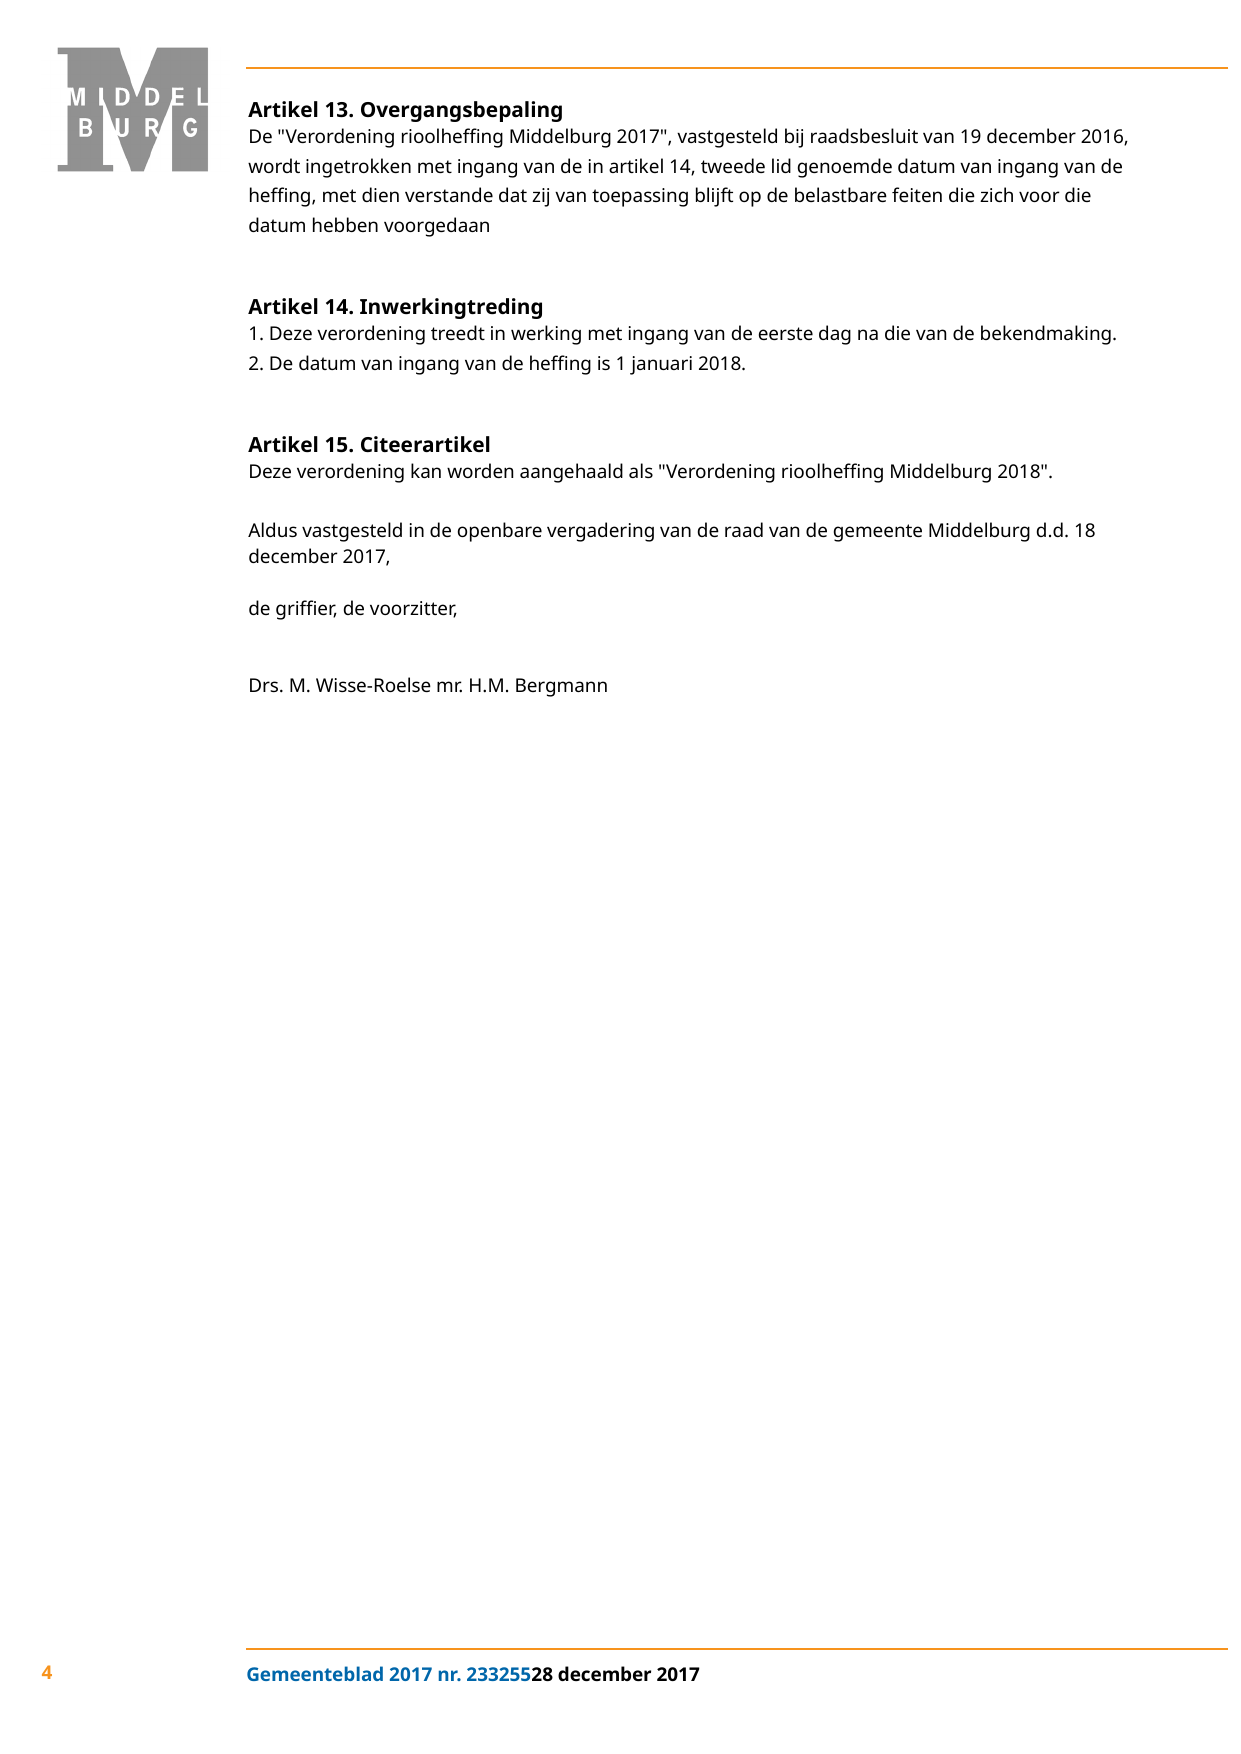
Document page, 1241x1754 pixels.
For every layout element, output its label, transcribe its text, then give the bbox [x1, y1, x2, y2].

text Artikel 13. Overgangsbepaling [248, 95, 1152, 123]
text 1. Deze verordening treedt in werking met ingang van de eerste dag na die van de bekendmaking. [248, 320, 1152, 346]
text Drs. M. Wisse-Roelse mr. H.M. Bergmann [248, 672, 1152, 698]
text Artikel 14. Inwerkingtreding [248, 292, 1152, 320]
text Aldus vastgesteld in de openbare vergadering van de raad van de gemeente Middelburg d.d. 18 december 2017, [248, 518, 1152, 569]
text 2. De datum van ingang van de heffing is 1 januari 2018. [248, 350, 1152, 376]
text Artikel 15. Citeerartikel [248, 430, 1152, 458]
text Deze verordening kan worden aangehaald als "Verordening rioolheffing Middelburg 2018". [248, 458, 1152, 484]
picture [41, 47, 231, 172]
text De "Verordening rioolheffing Middelburg 2017", vastgesteld bij raadsbesluit van 19 december 2016, wordt ingetrokken met ingang van de in artikel 14, tweede lid genoemde datum van ingang van de heffing, met dien verstande dat zij van toepassing blijft op de belastbare feiten die zich voor die datum hebben voorgedaan [248, 123, 1152, 238]
text de griffier, de voorzitter, [248, 595, 1152, 621]
